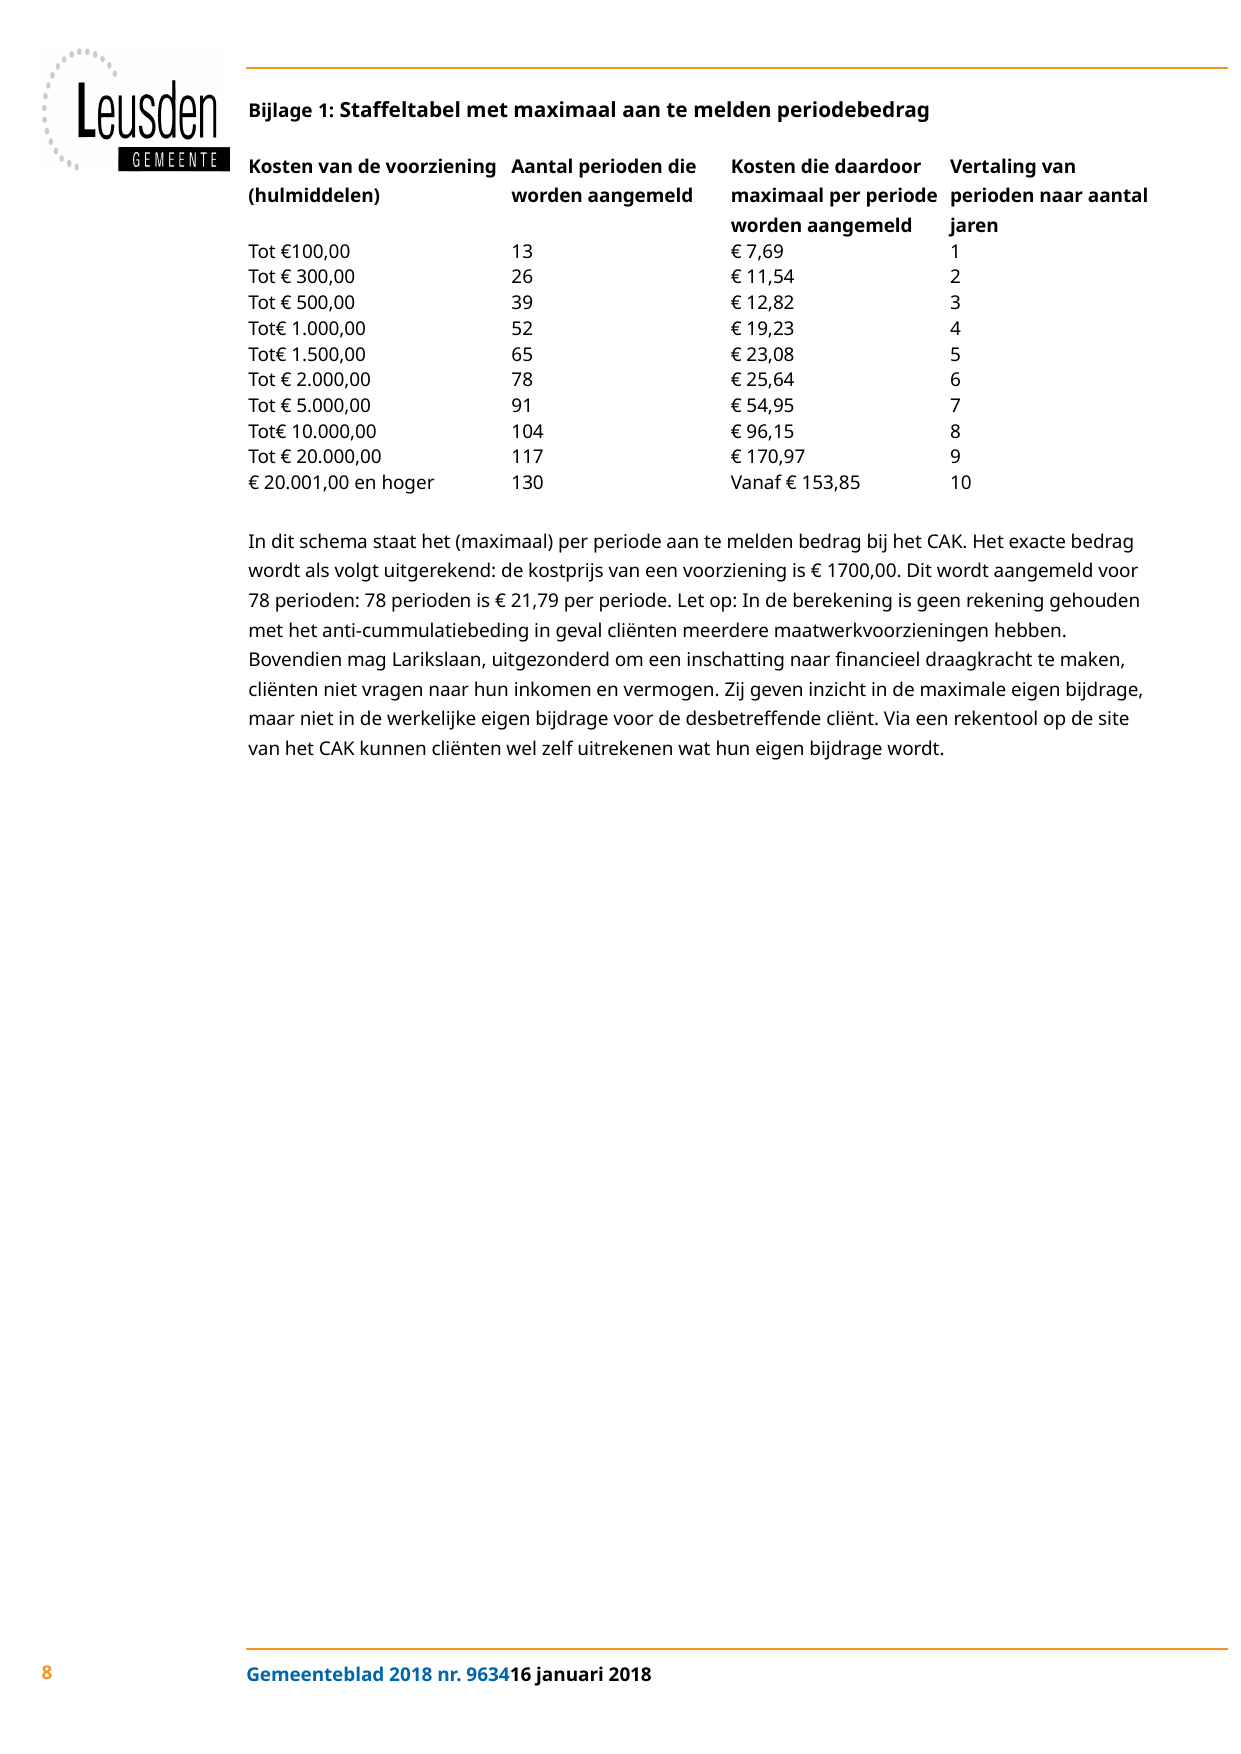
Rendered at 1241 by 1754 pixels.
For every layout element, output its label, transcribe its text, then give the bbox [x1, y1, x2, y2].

table_cell 91 [511, 392, 731, 418]
table_cell 52 [511, 315, 731, 341]
table_cell 9 [950, 444, 1152, 469]
table_cell 65 [511, 341, 731, 367]
table_header Kosten die daardoor maximaal per periode worden aangemeld [731, 153, 950, 238]
table_cell 6 [950, 367, 1152, 392]
table_cell 5 [950, 341, 1152, 367]
table_header Vertaling van perioden naar aantal jaren [950, 153, 1152, 238]
table_cell Tot € 300,00 [248, 264, 511, 289]
text In dit schema staat het (maximaal) per periode aan te melden bedrag bij het CAK. Het exacte bedrag wordt als volgt uitgerekend: de kostprijs van een voorziening is € 1700,00. Dit wordt aangemeld voor 78 perioden: 78 perioden is € 21,79 per periode. Let op: In de berekening is geen rekening gehouden met het anti-cummulatiebeding in geval cliënten meerdere maatwerkvoorzieningen hebben. Bovendien mag Larikslaan, uitgezonderd om een inschatting naar financieel draagkracht te maken, cliënten niet vragen naar hun inkomen en vermogen. Zij geven inzicht in de maximale eigen bijdrage, maar niet in de werkelijke eigen bijdrage voor de desbetreffende cliënt. Via een rekentool op de site van het CAK kunnen cliënten wel zelf uitrekenen wat hun eigen bijdrage wordt. [248, 528, 1152, 761]
picture [41, 47, 231, 172]
table_cell Tot€ 1.500,00 [248, 341, 511, 367]
table_cell Tot € 5.000,00 [248, 392, 511, 418]
table_cell Tot€ 10.000,00 [248, 418, 511, 444]
table_cell 4 [950, 315, 1152, 341]
table_cell 39 [511, 289, 731, 315]
table_cell Tot € 2.000,00 [248, 367, 511, 392]
table_cell € 20.001,00 en hoger [248, 470, 511, 495]
text Bijlage 1: Staffeltabel met maximaal aan te melden periodebedrag [248, 95, 1152, 123]
table_cell € 96,15 [731, 418, 950, 444]
table_cell 130 [511, 470, 731, 495]
table_cell 104 [511, 418, 731, 444]
table_cell Tot€ 1.000,00 [248, 315, 511, 341]
table_cell € 11,54 [731, 264, 950, 289]
table_cell € 170,97 [731, 444, 950, 469]
table_cell Vanaf € 153,85 [731, 470, 950, 495]
table_cell € 23,08 [731, 341, 950, 367]
table_cell 3 [950, 289, 1152, 315]
table_cell 7 [950, 392, 1152, 418]
table_cell € 25,64 [731, 367, 950, 392]
table_cell € 12,82 [731, 289, 950, 315]
table_cell 78 [511, 367, 731, 392]
table_cell Tot €100,00 [248, 238, 511, 264]
table_cell 2 [950, 264, 1152, 289]
table_cell 8 [950, 418, 1152, 444]
table_cell € 54,95 [731, 392, 950, 418]
table_cell 13 [511, 238, 731, 264]
table_cell Tot € 20.000,00 [248, 444, 511, 469]
table_cell € 19,23 [731, 315, 950, 341]
table_cell 1 [950, 238, 1152, 264]
table_header Kosten van de voorziening (hulmiddelen) [248, 153, 511, 238]
table_cell 117 [511, 444, 731, 469]
table_header Aantal perioden die worden aangemeld [511, 153, 731, 238]
table_cell 26 [511, 264, 731, 289]
table_cell Tot € 500,00 [248, 289, 511, 315]
table_cell € 7,69 [731, 238, 950, 264]
table_cell 10 [950, 470, 1152, 495]
